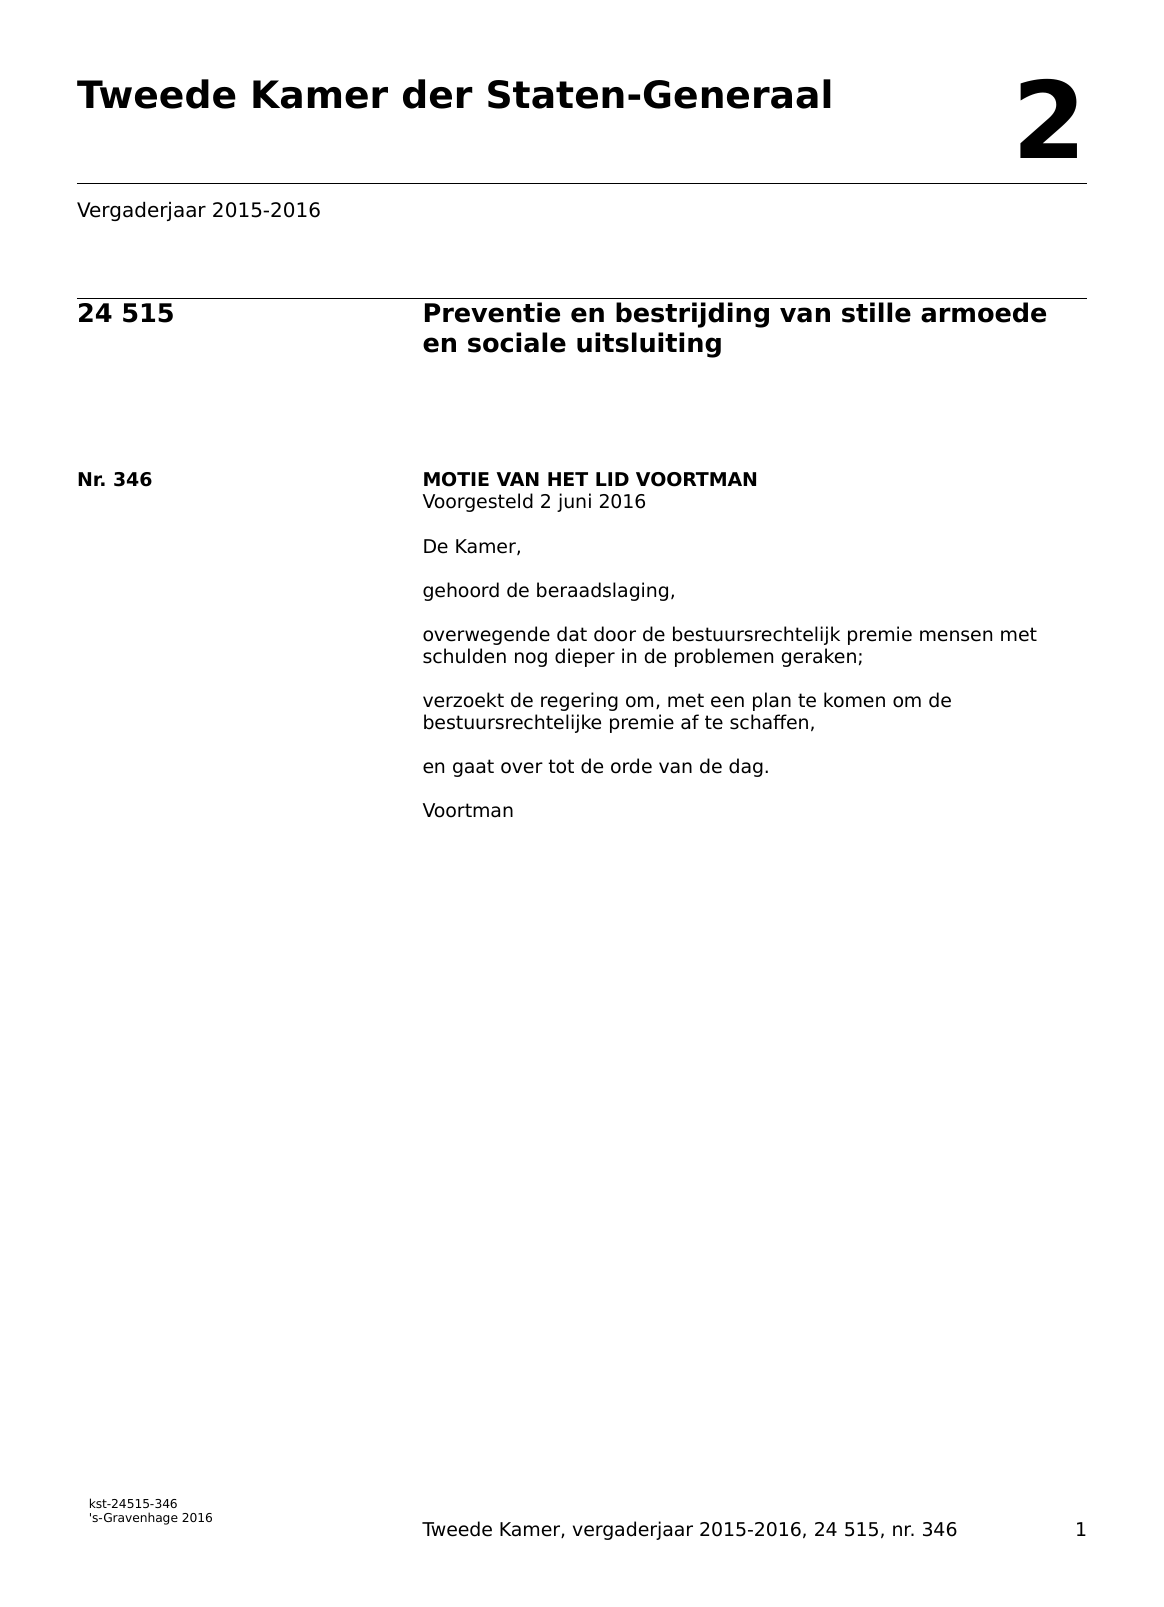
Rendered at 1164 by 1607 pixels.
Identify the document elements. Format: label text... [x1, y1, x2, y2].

table_header Tweede Kamer der Staten-Generaal [77, 59, 886, 183]
table_cell Vergaderjaar 2015-2016 [77, 184, 1087, 298]
table_header 2 [886, 59, 1087, 183]
subtitle 24 515 Preventie en bestrijding van stille armoede en sociale uitsluiting [77, 299, 1087, 358]
text 's-Gravenhage 2016 [88, 1511, 323, 1525]
text kst-24515-346 [88, 1497, 323, 1511]
text De Kamer, [422, 536, 1087, 557]
text gehoord de beraadslaging, [422, 580, 1087, 602]
text Voorgesteld 2 juni 2016 [422, 491, 1087, 513]
text en gaat over tot de orde van de dag. [422, 756, 1087, 778]
text Voortman [422, 800, 1087, 822]
subtitle Nr. 346 MOTIE VAN HET LID VOORTMAN [77, 469, 1087, 491]
text verzoekt de regering om, met een plan te komen om de bestuursrechtelijke premie af te schaffen, [422, 690, 1087, 734]
text overwegende dat door de bestuursrechtelijk premie mensen met schulden nog dieper in de problemen geraken; [422, 624, 1087, 668]
